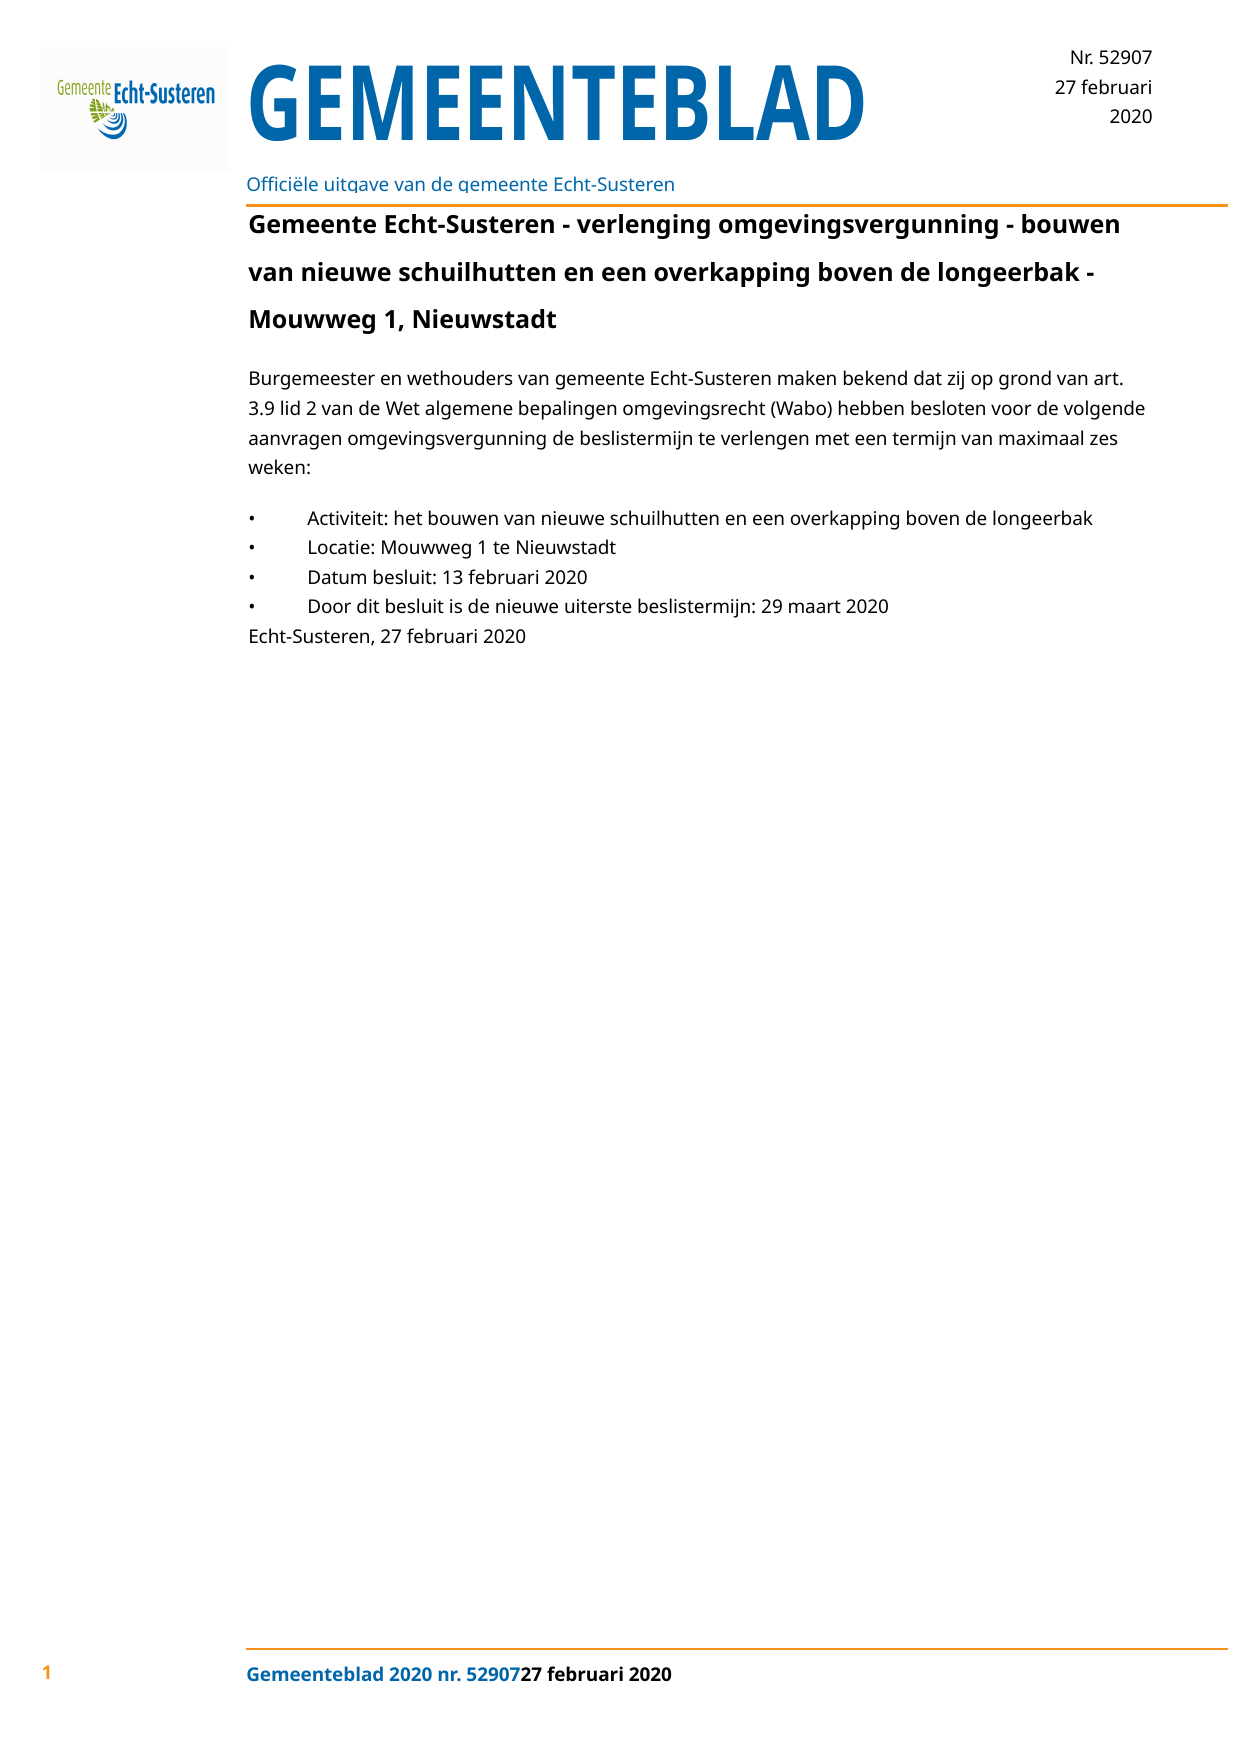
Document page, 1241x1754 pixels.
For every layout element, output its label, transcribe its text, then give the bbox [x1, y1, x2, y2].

text Echt-Susteren, 27 februari 2020 [248, 623, 1152, 649]
list Activiteit: het bouwen van nieuwe schuilhutten en een overkapping boven de longeerbak [248, 505, 1152, 530]
picture [41, 47, 231, 172]
list Datum besluit: 13 februari 2020 [248, 564, 1152, 589]
list Door dit besluit is de nieuwe uiterste beslistermijn: 29 maart 2020 [248, 593, 1152, 619]
text Gemeente Echt-Susteren - verlenging omgevingsvergunning - bouwen van nieuwe schuilhutten en een overkapping boven de longeerbak - Mouwweg 1, Nieuwstadt [248, 207, 1152, 336]
text Burgemeester en wethouders van gemeente Echt-Susteren maken bekend dat zij op grond van art. 3.9 lid 2 van de Wet algemene bepalingen omgevingsrecht (Wabo) hebben besloten voor de volgende aanvragen omgevingsvergunning de beslistermijn te verlengen met een termijn van maximaal zes weken: [248, 366, 1152, 480]
list Locatie: Mouwweg 1 te Nieuwstadt [248, 534, 1152, 560]
